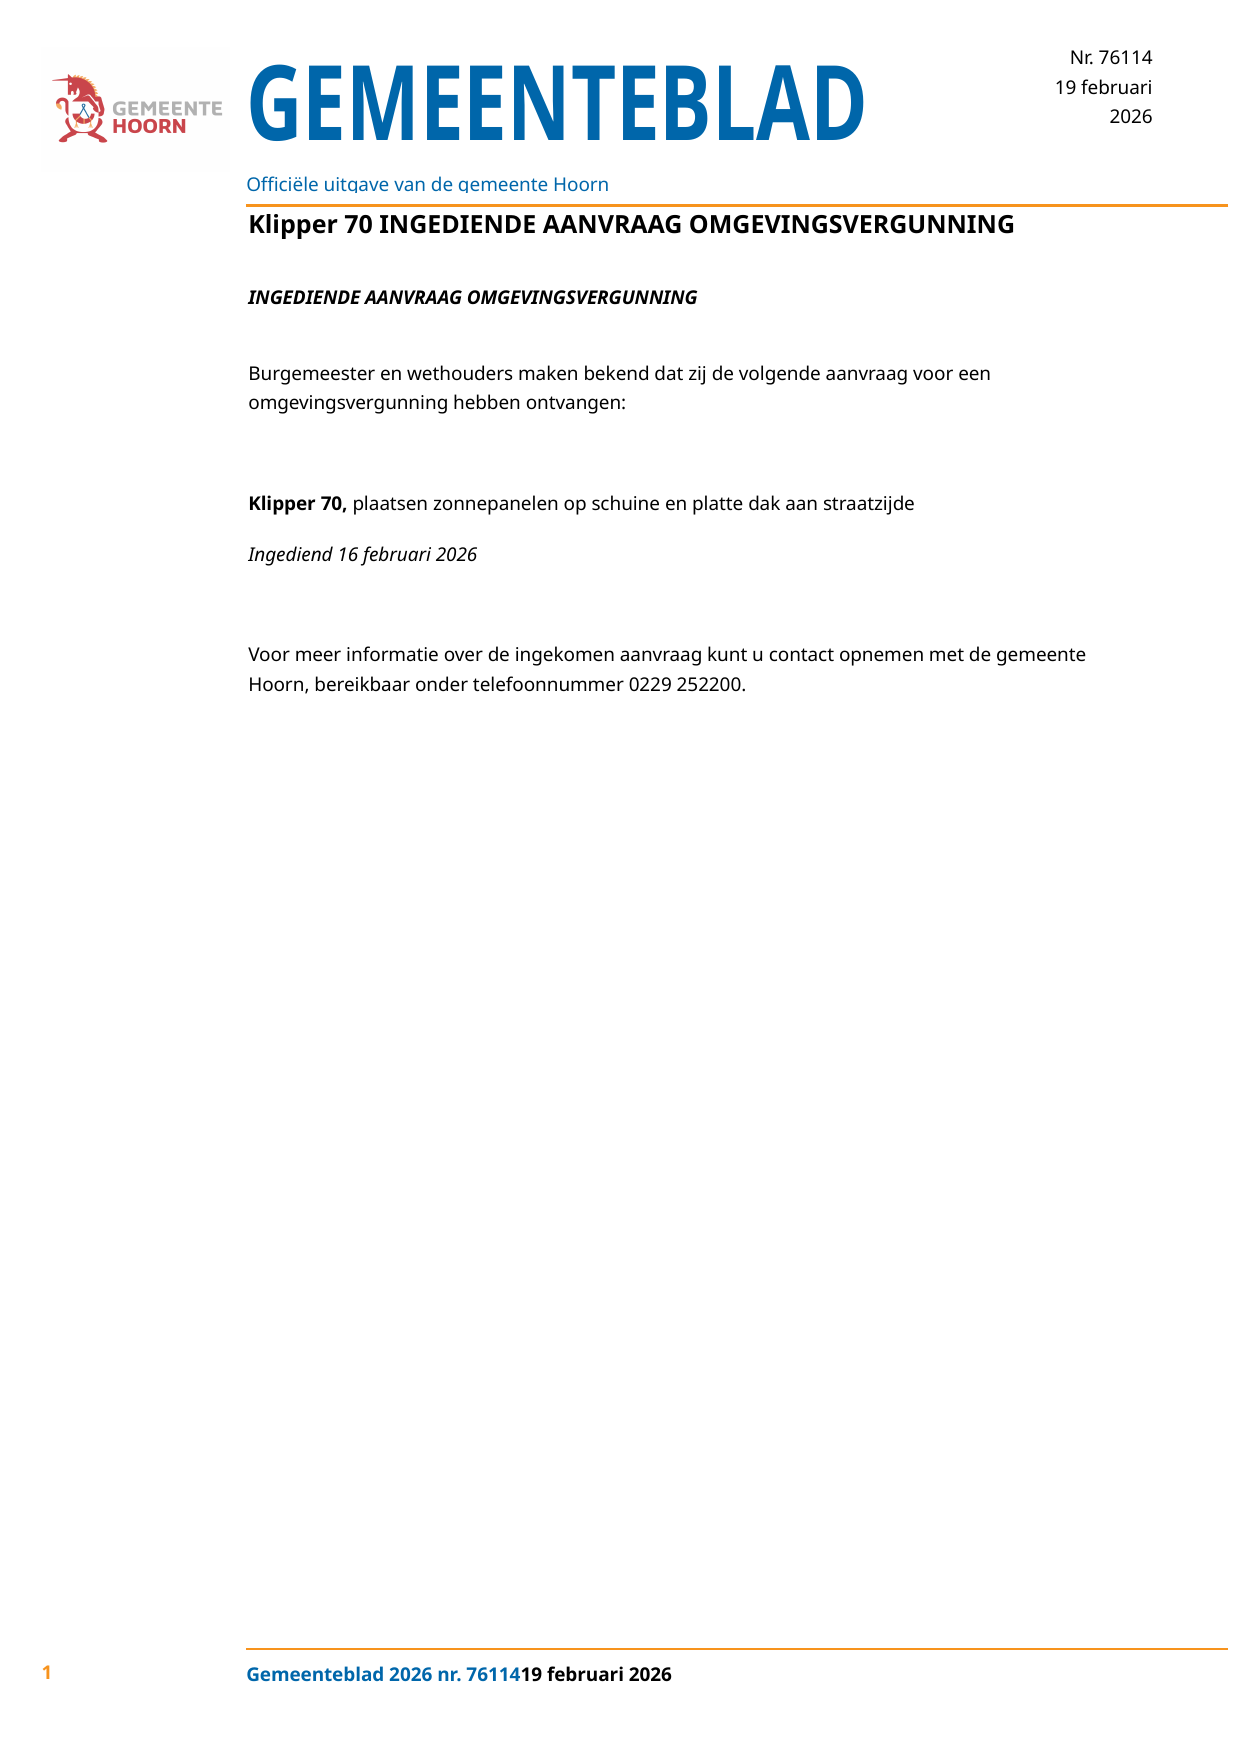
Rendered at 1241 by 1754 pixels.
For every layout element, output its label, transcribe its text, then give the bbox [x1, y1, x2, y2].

text Voor meer informatie over de ingekomen aanvraag kunt u contact opnemen met de gemeente Hoorn, bereikbaar onder telefoonnummer 0229 252200. [248, 642, 1152, 697]
picture [41, 47, 231, 172]
text Klipper 70, plaatsen zonnepanelen op schuine en platte dak aan straatzijde [248, 490, 1152, 516]
text INGEDIENDE AANVRAAG OMGEVINGSVERGUNNING [248, 284, 1152, 309]
text Klipper 70 INGEDIENDE AANVRAAG OMGEVINGSVERGUNNING [248, 207, 1152, 241]
text Burgemeester en wethouders maken bekend dat zij de volgende aanvraag voor een omgevingsvergunning hebben ontvangen: [248, 360, 1152, 415]
text Ingediend 16 februari 2026 [248, 541, 1152, 567]
